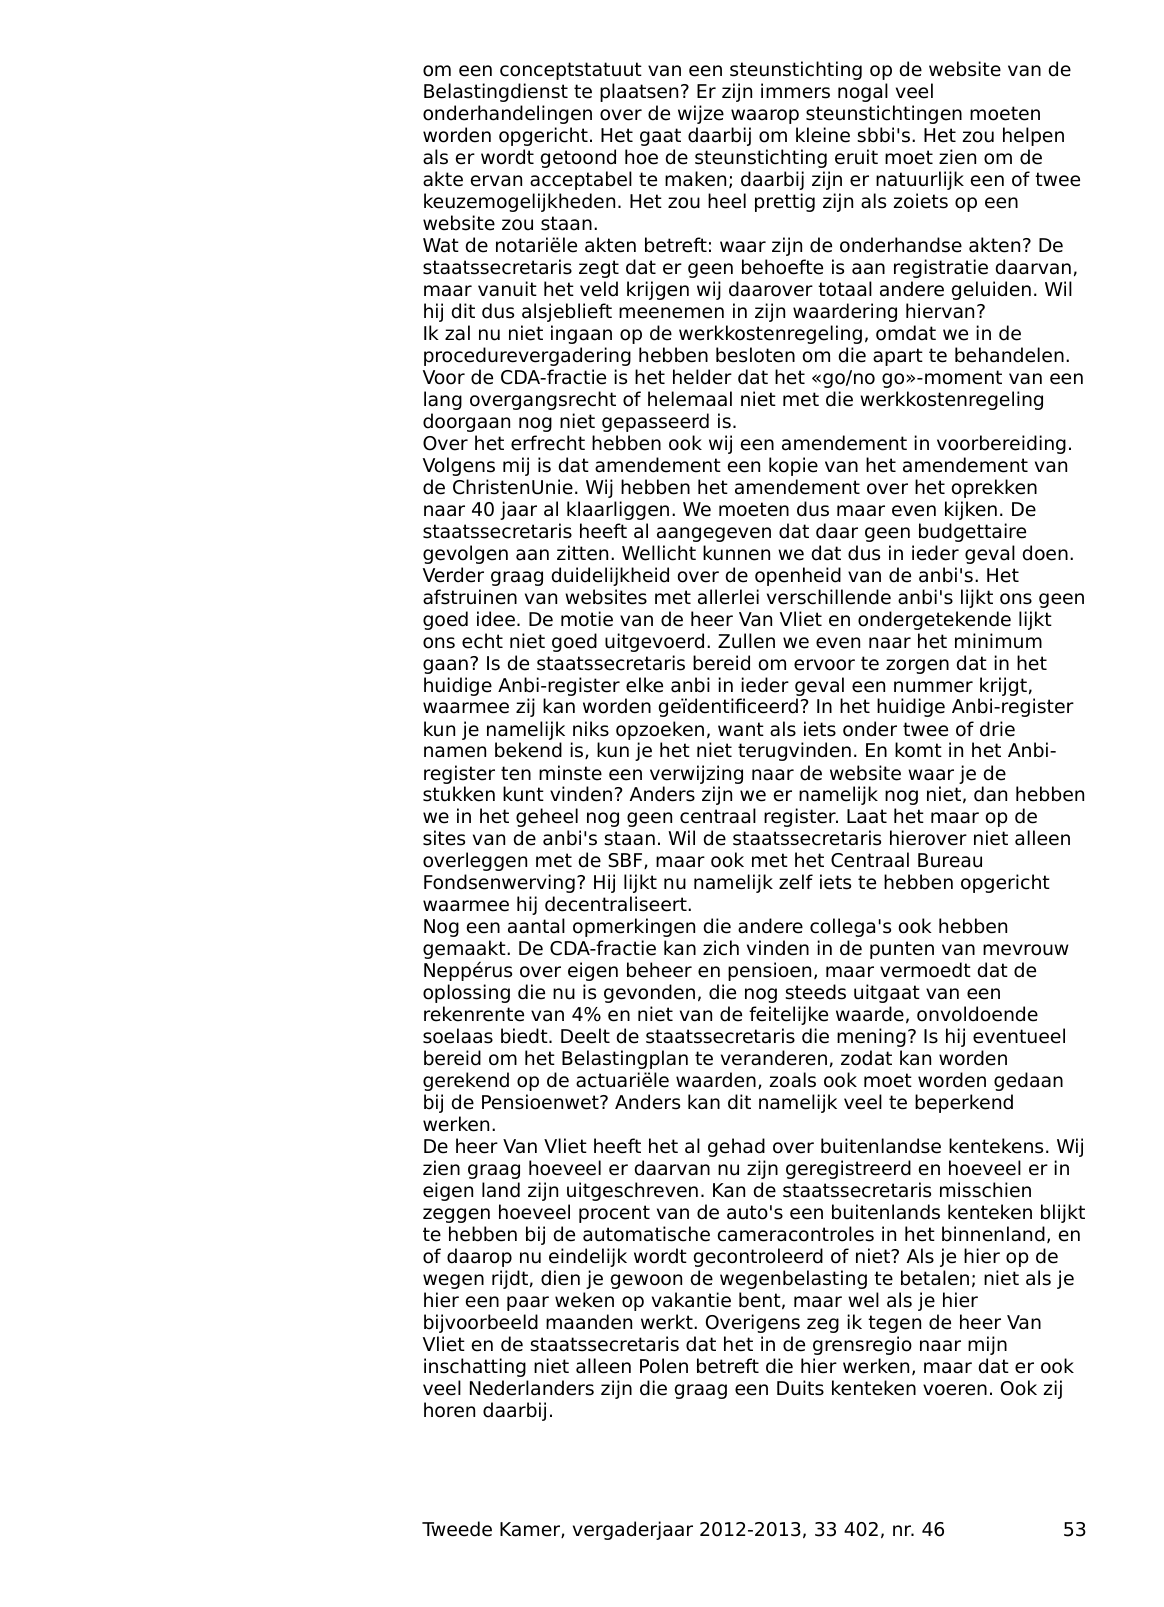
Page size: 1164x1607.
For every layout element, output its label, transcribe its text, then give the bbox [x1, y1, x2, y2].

text De heer Van Vliet heeft het al gehad over buitenlandse kentekens. Wij zien graag hoeveel er daarvan nu zijn geregistreerd en hoeveel er in eigen land zijn uitgeschreven. Kan de staatssecretaris misschien zeggen hoeveel procent van de auto's een buitenlands kenteken blijkt te hebben bij de automatische cameracontroles in het binnenland, en of daarop nu eindelijk wordt gecontroleerd of niet? Als je hier op de wegen rijdt, dien je gewoon de wegenbelasting te betalen; niet als je hier een paar weken op vakantie bent, maar wel als je hier bijvoorbeeld maanden werkt. Overigens zeg ik tegen de heer Van Vliet en de staatssecretaris dat het in de grensregio naar mijn inschatting niet alleen Polen betreft die hier werken, maar dat er ook veel Nederlanders zijn die graag een Duits kenteken voeren. Ook zij horen daarbij. [422, 1136, 1087, 1422]
text om een conceptstatuut van een steunstichting op de website van de Belastingdienst te plaatsen? Er zijn immers nogal veel onderhandelingen over de wijze waarop steunstichtingen moeten worden opgericht. Het gaat daarbij om kleine sbbi's. Het zou helpen als er wordt getoond hoe de steunstichting eruit moet zien om de akte ervan acceptabel te maken; daarbij zijn er natuurlijk een of twee keuzemogelijkheden. Het zou heel prettig zijn als zoiets op een website zou staan. [422, 59, 1087, 235]
text Nog een aantal opmerkingen die andere collega's ook hebben gemaakt. De CDA-fractie kan zich vinden in de punten van mevrouw Neppérus over eigen beheer en pensioen, maar vermoedt dat de oplossing die nu is gevonden, die nog steeds uitgaat van een rekenrente van 4% en niet van de feitelijke waarde, onvoldoende soelaas biedt. Deelt de staatssecretaris die mening? Is hij eventueel bereid om het Belastingplan te veranderen, zodat kan worden gerekend op de actuariële waarden, zoals ook moet worden gedaan bij de Pensioenwet? Anders kan dit namelijk veel te beperkend werken. [422, 916, 1087, 1136]
text Verder graag duidelijkheid over de openheid van de anbi's. Het afstruinen van websites met allerlei verschillende anbi's lijkt ons geen goed idee. De motie van de heer Van Vliet en ondergetekende lijkt ons echt niet goed uitgevoerd. Zullen we even naar het minimum gaan? Is de staatssecretaris bereid om ervoor te zorgen dat in het huidige Anbi-register elke anbi in ieder geval een nummer krijgt, waarmee zij kan worden geïdentificeerd? In het huidige Anbi-register kun je namelijk niks opzoeken, want als iets onder twee of drie namen bekend is, kun je het niet terugvinden. En komt in het Anbi-register ten minste een verwijzing naar de website waar je de stukken kunt vinden? Anders zijn we er namelijk nog niet, dan hebben we in het geheel nog geen centraal register. Laat het maar op de sites van de anbi's staan. Wil de staatssecretaris hierover niet alleen overleggen met de SBF, maar ook met het Centraal Bureau Fondsenwerving? Hij lijkt nu namelijk zelf iets te hebben opgericht waarmee hij decentraliseert. [422, 564, 1087, 916]
text Over het erfrecht hebben ook wij een amendement in voorbereiding. Volgens mij is dat amendement een kopie van het amendement van de ChristenUnie. Wij hebben het amendement over het oprekken naar 40 jaar al klaarliggen. We moeten dus maar even kijken. De staatssecretaris heeft al aangegeven dat daar geen budgettaire gevolgen aan zitten. Wellicht kunnen we dat dus in ieder geval doen. [422, 433, 1087, 564]
text Wat de notariële akten betreft: waar zijn de onderhandse akten? De staatssecretaris zegt dat er geen behoefte is aan registratie daarvan, maar vanuit het veld krijgen wij daarover totaal andere geluiden. Wil hij dit dus alsjeblieft meenemen in zijn waardering hiervan? [422, 235, 1087, 323]
text Ik zal nu niet ingaan op de werkkostenregeling, omdat we in de procedurevergadering hebben besloten om die apart te behandelen. Voor de CDA-fractie is het helder dat het «go/no go»-moment van een lang overgangsrecht of helemaal niet met die werkkostenregeling doorgaan nog niet gepasseerd is. [422, 323, 1087, 433]
